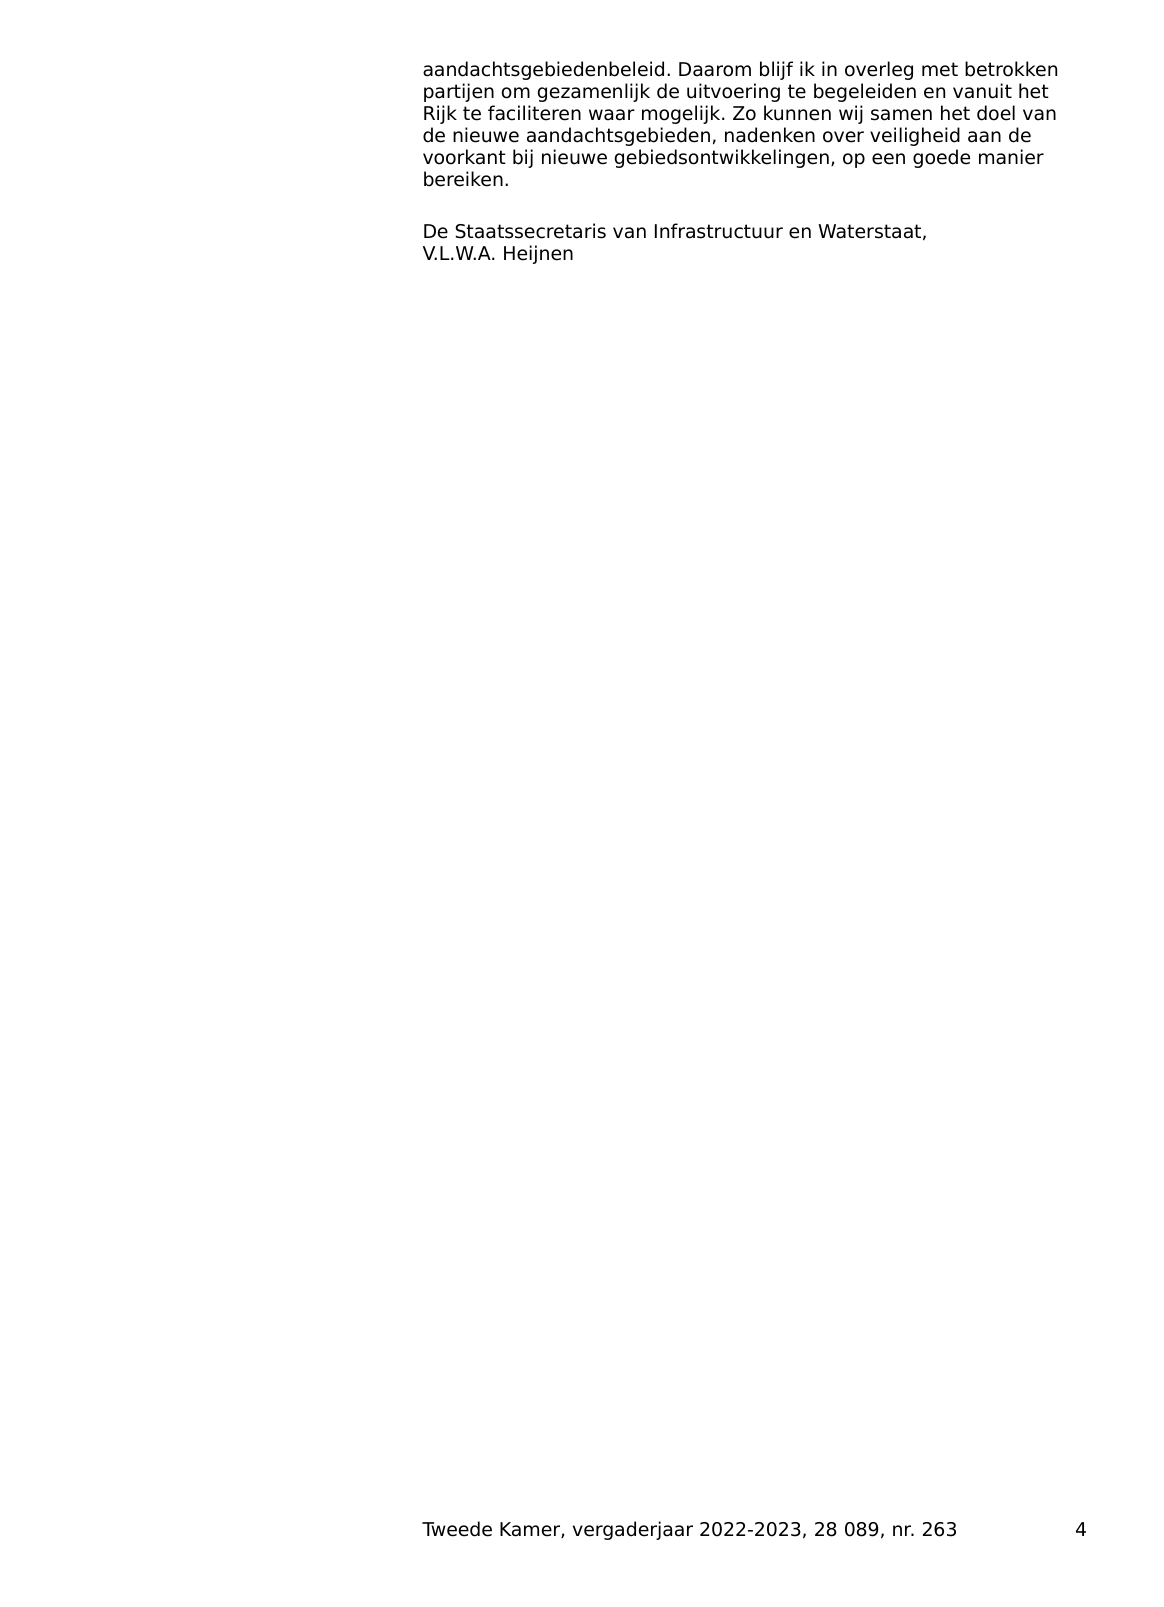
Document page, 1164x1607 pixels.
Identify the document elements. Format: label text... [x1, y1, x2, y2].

text De Staatssecretaris van Infrastructuur en Waterstaat, V.L.W.A. Heijnen [422, 221, 1087, 265]
text aandachtsgebiedenbeleid. Daarom blijf ik in overleg met betrokken partijen om gezamenlijk de uitvoering te begeleiden en vanuit het Rijk te faciliteren waar mogelijk. Zo kunnen wij samen het doel van de nieuwe aandachtsgebieden, nadenken over veiligheid aan de voorkant bij nieuwe gebiedsontwikkelingen, op een goede manier bereiken. [422, 59, 1087, 191]
